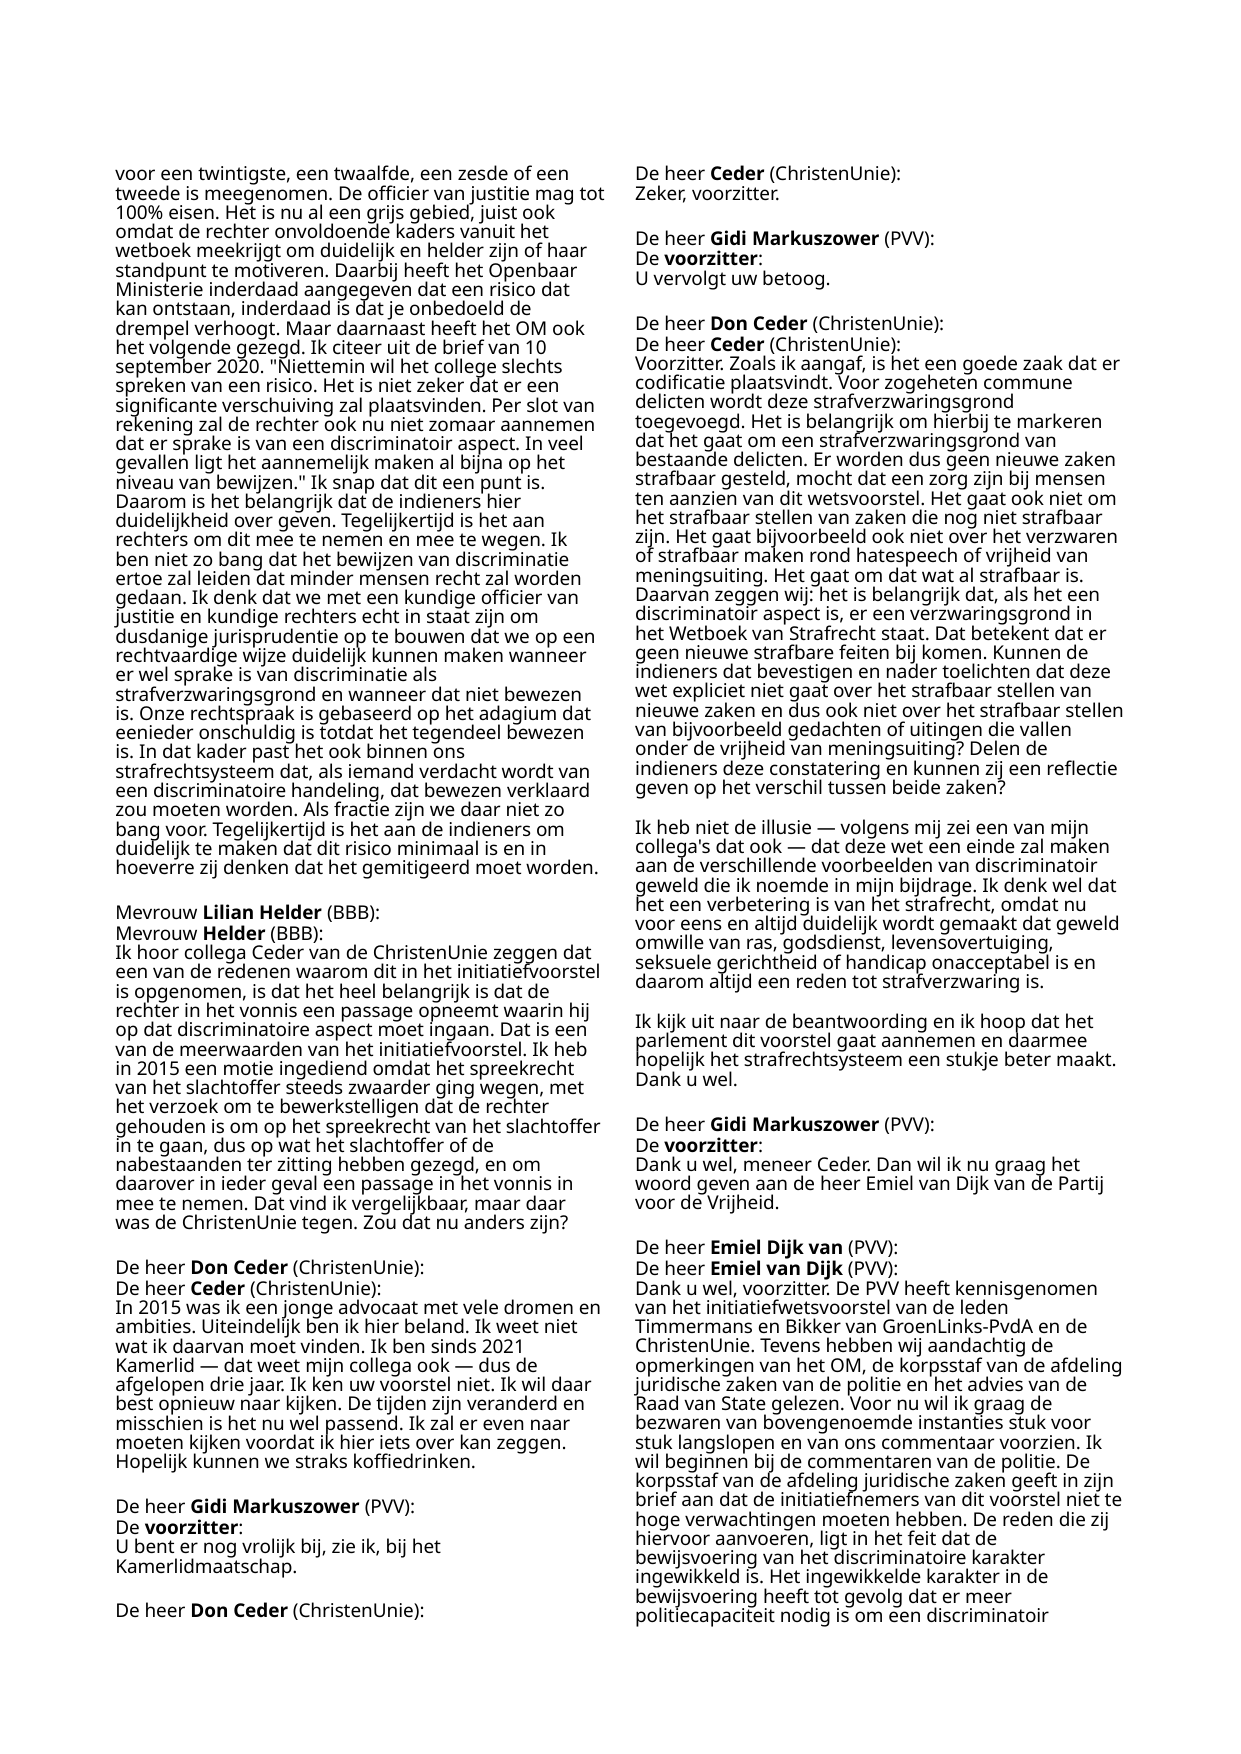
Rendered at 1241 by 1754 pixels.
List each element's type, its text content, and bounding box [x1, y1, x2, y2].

text De heer Don Ceder (ChristenUnie): [635, 310, 1125, 336]
text In 2015 was ik een jonge advocaat met vele dromen en ambities. Uiteindelijk ben ik hier beland. Ik weet niet wat ik daarvan moet vinden. Ik ben sinds 2021 Kamerlid — dat weet mijn collega ook — dus de afgelopen drie jaar. Ik ken uw voorstel niet. Ik wil daar best opnieuw naar kijken. De tijden zijn veranderd en misschien is het nu wel passend. Ik zal er even naar moeten kijken voordat ik hier iets over kan zeggen. Hopelijk kunnen we straks koffiedrinken. [115, 1299, 605, 1472]
text De heer Don Ceder (ChristenUnie): [115, 1254, 605, 1280]
text De voorzitter: [115, 1519, 605, 1538]
text Dank u wel, voorzitter. De PVV heeft kennisgenomen van het initiatiefwetsvoorstel van de leden Timmermans en Bikker van GroenLinks-PvdA en de ChristenUnie. Tevens hebben wij aandachtig de opmerkingen van het OM, de korpsstaf van de afdeling juridische zaken van de politie en het advies van de Raad van State gelezen. Voor nu wil ik graag de bezwaren van bovengenoemde instanties stuk voor stuk langslopen en van ons commentaar voorzien. Ik wil beginnen bij de commentaren van de politie. De korpsstaf van de afdeling juridische zaken geeft in zijn brief aan dat de initiatiefnemers van dit voorstel niet te hoge verwachtingen moeten hebben. De reden die zij hiervoor aanvoeren, ligt in het feit dat de bewijsvoering van het discriminatoire karakter ingewikkeld is. Het ingewikkelde karakter in de bewijsvoering heeft tot gevolg dat er meer politiecapaciteit nodig is om een discriminatoir [635, 1279, 1125, 1626]
text Mevrouw Lilian Helder (BBB): [115, 899, 605, 925]
text Dank u wel, meneer Ceder. Dan wil ik nu graag het woord geven aan de heer Emiel van Dijk van de Partij voor de Vrijheid. [635, 1156, 1125, 1214]
text U bent er nog vrolijk bij, zie ik, bij het Kamerlidmaatschap. [115, 1538, 605, 1577]
text De voorzitter: [635, 250, 1125, 270]
text Ik kijk uit naar de beantwoording en ik hoop dat het parlement dit voorstel gaat aannemen en daarmee hopelijk het strafrechtsysteem een stukje beter maakt. Dank u wel. [635, 1013, 1125, 1090]
text De heer Don Ceder (ChristenUnie): [115, 1598, 605, 1623]
text De heer Ceder (ChristenUnie): [635, 336, 1125, 355]
text Ik heb niet de illusie — volgens mij zei een van mijn collega's dat ook — dat deze wet een einde zal maken aan de verschillende voorbeelden van discriminatoir geweld die ik noemde in mijn bijdrage. Ik denk wel dat het een verbetering is van het strafrecht, omdat nu voor eens en altijd duidelijk wordt gemaakt dat geweld omwille van ras, godsdienst, levensovertuiging, seksuele gerichtheid of handicap onacceptabel is en daarom altijd een reden tot strafverzwaring is. [635, 819, 1125, 992]
text De heer Ceder (ChristenUnie): [115, 1280, 605, 1299]
text Zeker, voorzitter. [635, 184, 1125, 204]
text De heer Gidi Markuszower (PVV): [635, 225, 1125, 250]
text Mevrouw Helder (BBB): [115, 925, 605, 944]
text Voorzitter. Zoals ik aangaf, is het een goede zaak dat er codificatie plaatsvindt. Voor zogeheten commune delicten wordt deze strafverzwaringsgrond toegevoegd. Het is belangrijk om hierbij te markeren dat het gaat om een strafverzwaringsgrond van bestaande delicten. Er worden dus geen nieuwe zaken strafbaar gesteld, mocht dat een zorg zijn bij mensen ten aanzien van dit wetsvoorstel. Het gaat ook niet om het strafbaar stellen van zaken die nog niet strafbaar zijn. Het gaat bijvoorbeeld ook niet over het verzwaren of strafbaar maken rond hatespeech of vrijheid van meningsuiting. Het gaat om dat wat al strafbaar is. Daarvan zeggen wij: het is belangrijk dat, als het een discriminatoir aspect is, er een verzwaringsgrond in het Wetboek van Strafrecht staat. Dat betekent dat er geen nieuwe strafbare feiten bij komen. Kunnen de indieners dat bevestigen en nader toelichten dat deze wet expliciet niet gaat over het strafbaar stellen van nieuwe zaken en dus ook niet over het strafbaar stellen van bijvoorbeeld gedachten of uitingen die vallen onder de vrijheid van meningsuiting? Delen de indieners deze constatering en kunnen zij een reflectie geven op het verschil tussen beide zaken? [635, 355, 1125, 798]
text De heer Gidi Markuszower (PVV): [635, 1111, 1125, 1137]
text De heer Emiel Dijk van (PVV): [635, 1234, 1125, 1260]
text De heer Ceder (ChristenUnie): [635, 165, 1125, 184]
text Ik hoor collega Ceder van de ChristenUnie zeggen dat een van de redenen waarom dit in het initiatiefvoorstel is opgenomen, is dat het heel belangrijk is dat de rechter in het vonnis een passage opneemt waarin hij op dat discriminatoire aspect moet ingaan. Dat is een van de meerwaarden van het initiatiefvoorstel. Ik heb in 2015 een motie ingediend omdat het spreekrecht van het slachtoffer steeds zwaarder ging wegen, met het verzoek om te bewerkstelligen dat de rechter gehouden is om op het spreekrecht van het slachtoffer in te gaan, dus op wat het slachtoffer of de nabestaanden ter zitting hebben gezegd, en om daarover in ieder geval een passage in het vonnis in mee te nemen. Dat vind ik vergelijkbaar, maar daar was de ChristenUnie tegen. Zou dat nu anders zijn? [115, 944, 605, 1233]
text De heer Gidi Markuszower (PVV): [115, 1493, 605, 1519]
text De voorzitter: [635, 1137, 1125, 1156]
text U vervolgt uw betoog. [635, 270, 1125, 289]
text De heer Emiel van Dijk (PVV): [635, 1260, 1125, 1279]
text voor een twintigste, een twaalfde, een zesde of een tweede is meegenomen. De officier van justitie mag tot 100% eisen. Het is nu al een grijs gebied, juist ook omdat de rechter onvoldoende kaders vanuit het wetboek meekrijgt om duidelijk en helder zijn of haar standpunt te motiveren. Daarbij heeft het Openbaar Ministerie inderdaad aangegeven dat een risico dat kan ontstaan, inderdaad is dat je onbedoeld de drempel verhoogt. Maar daarnaast heeft het OM ook het volgende gezegd. Ik citeer uit de brief van 10 september 2020. "Niettemin wil het college slechts spreken van een risico. Het is niet zeker dat er een significante verschuiving zal plaatsvinden. Per slot van rekening zal de rechter ook nu niet zomaar aannemen dat er sprake is van een discriminatoir aspect. In veel gevallen ligt het aannemelijk maken al bijna op het niveau van bewijzen." Ik snap dat dit een punt is. Daarom is het belangrijk dat de indieners hier duidelijkheid over geven. Tegelijkertijd is het aan rechters om dit mee te nemen en mee te wegen. Ik ben niet zo bang dat het bewijzen van discriminatie ertoe zal leiden dat minder mensen recht zal worden gedaan. Ik denk dat we met een kundige officier van justitie en kundige rechters echt in staat zijn om dusdanige jurisprudentie op te bouwen dat we op een rechtvaardige wijze duidelijk kunnen maken wanneer er wel sprake is van discriminatie als strafverzwaringsgrond en wanneer dat niet bewezen is. Onze rechtspraak is gebaseerd op het adagium dat eenieder onschuldig is totdat het tegendeel bewezen is. In dat kader past het ook binnen ons strafrechtsysteem dat, als iemand verdacht wordt van een discriminatoire handeling, dat bewezen verklaard zou moeten worden. Als fractie zijn we daar niet zo bang voor. Tegelijkertijd is het aan de indieners om duidelijk te maken dat dit risico minimaal is en in hoeverre zij denken dat het gemitigeerd moet worden. [115, 165, 605, 878]
